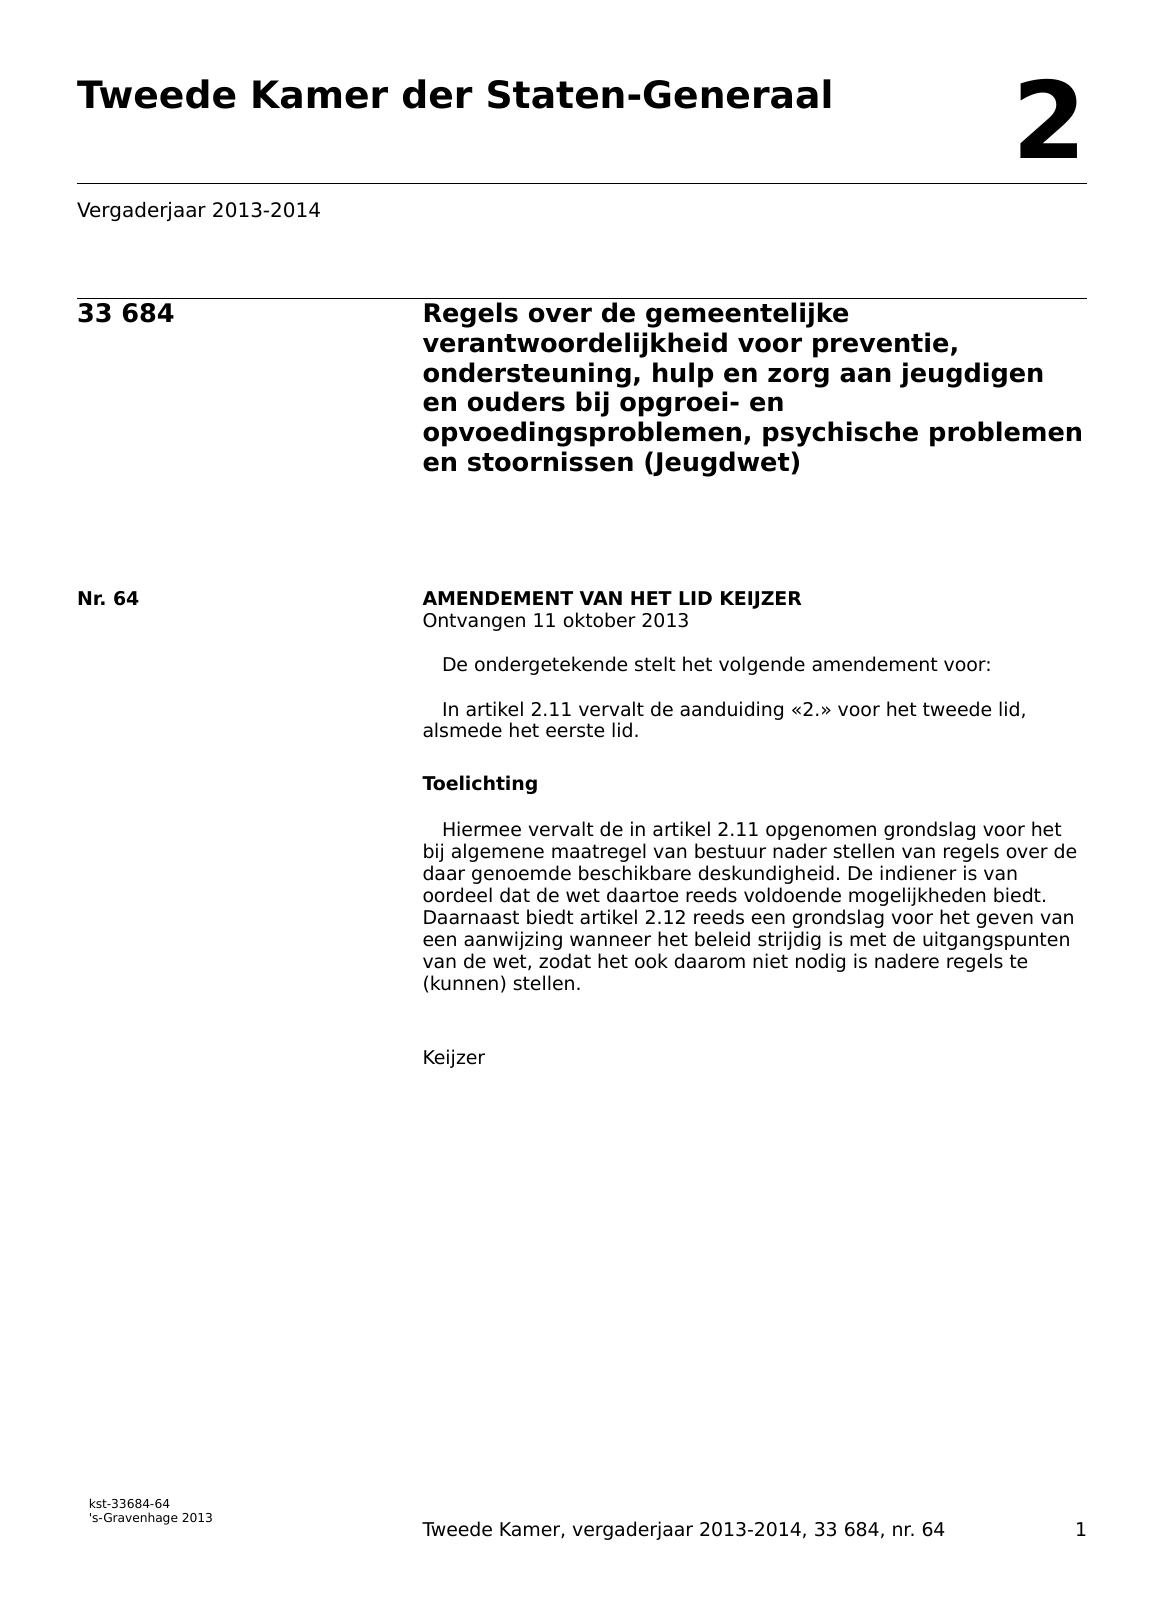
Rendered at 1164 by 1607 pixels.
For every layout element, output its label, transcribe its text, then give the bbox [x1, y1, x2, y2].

text kst-33684-64 [88, 1497, 323, 1511]
subtitle Nr. 64 AMENDEMENT VAN HET LID KEIJZER [77, 588, 1087, 610]
text De ondergetekende stelt het volgende amendement voor: [422, 654, 1087, 676]
subtitle 33 684 Regels over de gemeentelijke verantwoordelijkheid voor preventie, ondersteuning, hulp en zorg aan jeugdigen en ouders bij opgroei- en opvoedingsproblemen, psychische problemen en stoornissen (Jeugdwet) [77, 299, 1087, 477]
text In artikel 2.11 vervalt de aanduiding «2.» voor het tweede lid, alsmede het eerste lid. [422, 698, 1087, 742]
text Keijzer [422, 1025, 1087, 1069]
text 's-Gravenhage 2013 [88, 1511, 323, 1525]
subtitle Toelichting [422, 772, 1087, 794]
table_header 2 [886, 59, 1087, 183]
text Ontvangen 11 oktober 2013 [422, 610, 1087, 632]
table_header Tweede Kamer der Staten-Generaal [77, 59, 886, 183]
table_cell Vergaderjaar 2013-2014 [77, 184, 1087, 298]
text Hiermee vervalt de in artikel 2.11 opgenomen grondslag voor het bij algemene maatregel van bestuur nader stellen van regels over de daar genoemde beschikbare deskundigheid. De indiener is van oordeel dat de wet daartoe reeds voldoende mogelijkheden biedt. Daarnaast biedt artikel 2.12 reeds een grondslag voor het geven van een aanwijzing wanneer het beleid strijdig is met de uitgangspunten van de wet, zodat het ook daarom niet nodig is nadere regels te (kunnen) stellen. [422, 819, 1087, 995]
